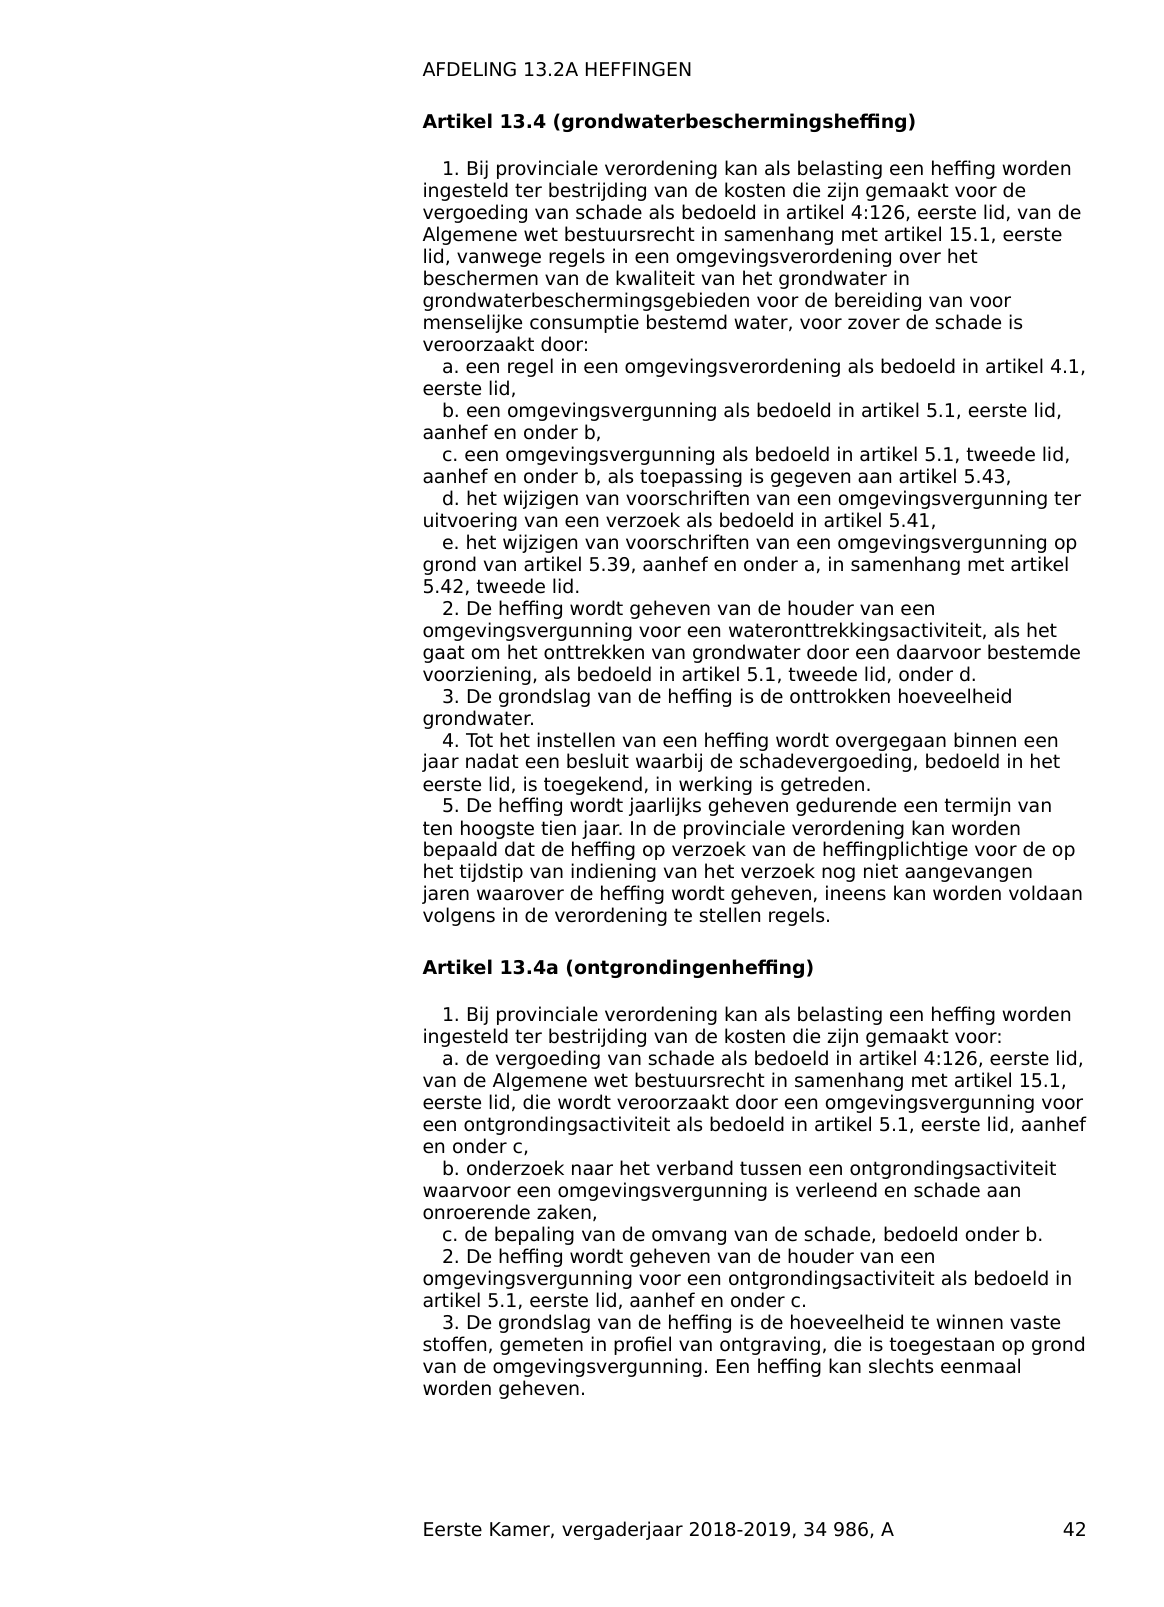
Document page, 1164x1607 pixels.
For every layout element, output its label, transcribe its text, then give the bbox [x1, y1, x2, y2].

text a. de vergoeding van schade als bedoeld in artikel 4:126, eerste lid, van de Algemene wet bestuursrecht in samenhang met artikel 15.1, eerste lid, die wordt veroorzaakt door een omgevingsvergunning voor een ontgrondingsactiviteit als bedoeld in artikel 5.1, eerste lid, aanhef en onder c, [422, 1048, 1087, 1158]
text 3. De grondslag van de heffing is de onttrokken hoeveelheid grondwater. [422, 686, 1087, 729]
text 2. De heffing wordt geheven van de houder van een omgevingsvergunning voor een wateronttrekkingsactiviteit, als het gaat om het onttrekken van grondwater door een daarvoor bestemde voorziening, als bedoeld in artikel 5.1, tweede lid, onder d. [422, 598, 1087, 686]
text d. het wijzigen van voorschriften van een omgevingsvergunning ter uitvoering van een verzoek als bedoeld in artikel 5.41, [422, 488, 1087, 532]
text 1. Bij provinciale verordening kan als belasting een heffing worden ingesteld ter bestrijding van de kosten die zijn gemaakt voor de vergoeding van schade als bedoeld in artikel 4:126, eerste lid, van de Algemene wet bestuursrecht in samenhang met artikel 15.1, eerste lid, vanwege regels in een omgevingsverordening over het beschermen van de kwaliteit van het grondwater in grondwaterbeschermingsgebieden voor de bereiding van voor menselijke consumptie bestemd water, voor zover de schade is veroorzaakt door: [422, 158, 1087, 356]
text 4. Tot het instellen van een heffing wordt overgegaan binnen een jaar nadat een besluit waarbij de schadevergoeding, bedoeld in het eerste lid, is toegekend, in werking is getreden. [422, 729, 1087, 795]
text c. de bepaling van de omvang van de schade, bedoeld onder b. [422, 1224, 1087, 1246]
text e. het wijzigen van voorschriften van een omgevingsvergunning op grond van artikel 5.39, aanhef en onder a, in samenhang met artikel 5.42, tweede lid. [422, 532, 1087, 598]
text c. een omgevingsvergunning als bedoeld in artikel 5.1, tweede lid, aanhef en onder b, als toepassing is gegeven aan artikel 5.43, [422, 444, 1087, 488]
text 2. De heffing wordt geheven van de houder van een omgevingsvergunning voor een ontgrondingsactiviteit als bedoeld in artikel 5.1, eerste lid, aanhef en onder c. [422, 1246, 1087, 1312]
text 3. De grondslag van de heffing is de hoeveelheid te winnen vaste stoffen, gemeten in profiel van ontgraving, die is toegestaan op grond van de omgevingsvergunning. Een heffing kan slechts eenmaal worden geheven. [422, 1312, 1087, 1400]
text b. een omgevingsvergunning als bedoeld in artikel 5.1, eerste lid, aanhef en onder b, [422, 400, 1087, 444]
text a. een regel in een omgevingsverordening als bedoeld in artikel 4.1, eerste lid, [422, 356, 1087, 400]
text b. onderzoek naar het verband tussen een ontgrondingsactiviteit waarvoor een omgevingsvergunning is verleend en schade aan onroerende zaken, [422, 1158, 1087, 1224]
subtitle Artikel 13.4 (grondwaterbeschermingsheffing) [422, 111, 1087, 133]
subtitle Artikel 13.4a (ontgrondingenheffing) [422, 957, 1087, 979]
subtitle AFDELING 13.2A HEFFINGEN [422, 59, 1087, 81]
text 5. De heffing wordt jaarlijks geheven gedurende een termijn van ten hoogste tien jaar. In de provinciale verordening kan worden bepaald dat de heffing op verzoek van de heffingplichtige voor de op het tijdstip van indiening van het verzoek nog niet aangevangen jaren waarover de heffing wordt geheven, ineens kan worden voldaan volgens in de verordening te stellen regels. [422, 795, 1087, 927]
text 1. Bij provinciale verordening kan als belasting een heffing worden ingesteld ter bestrijding van de kosten die zijn gemaakt voor: [422, 1004, 1087, 1048]
